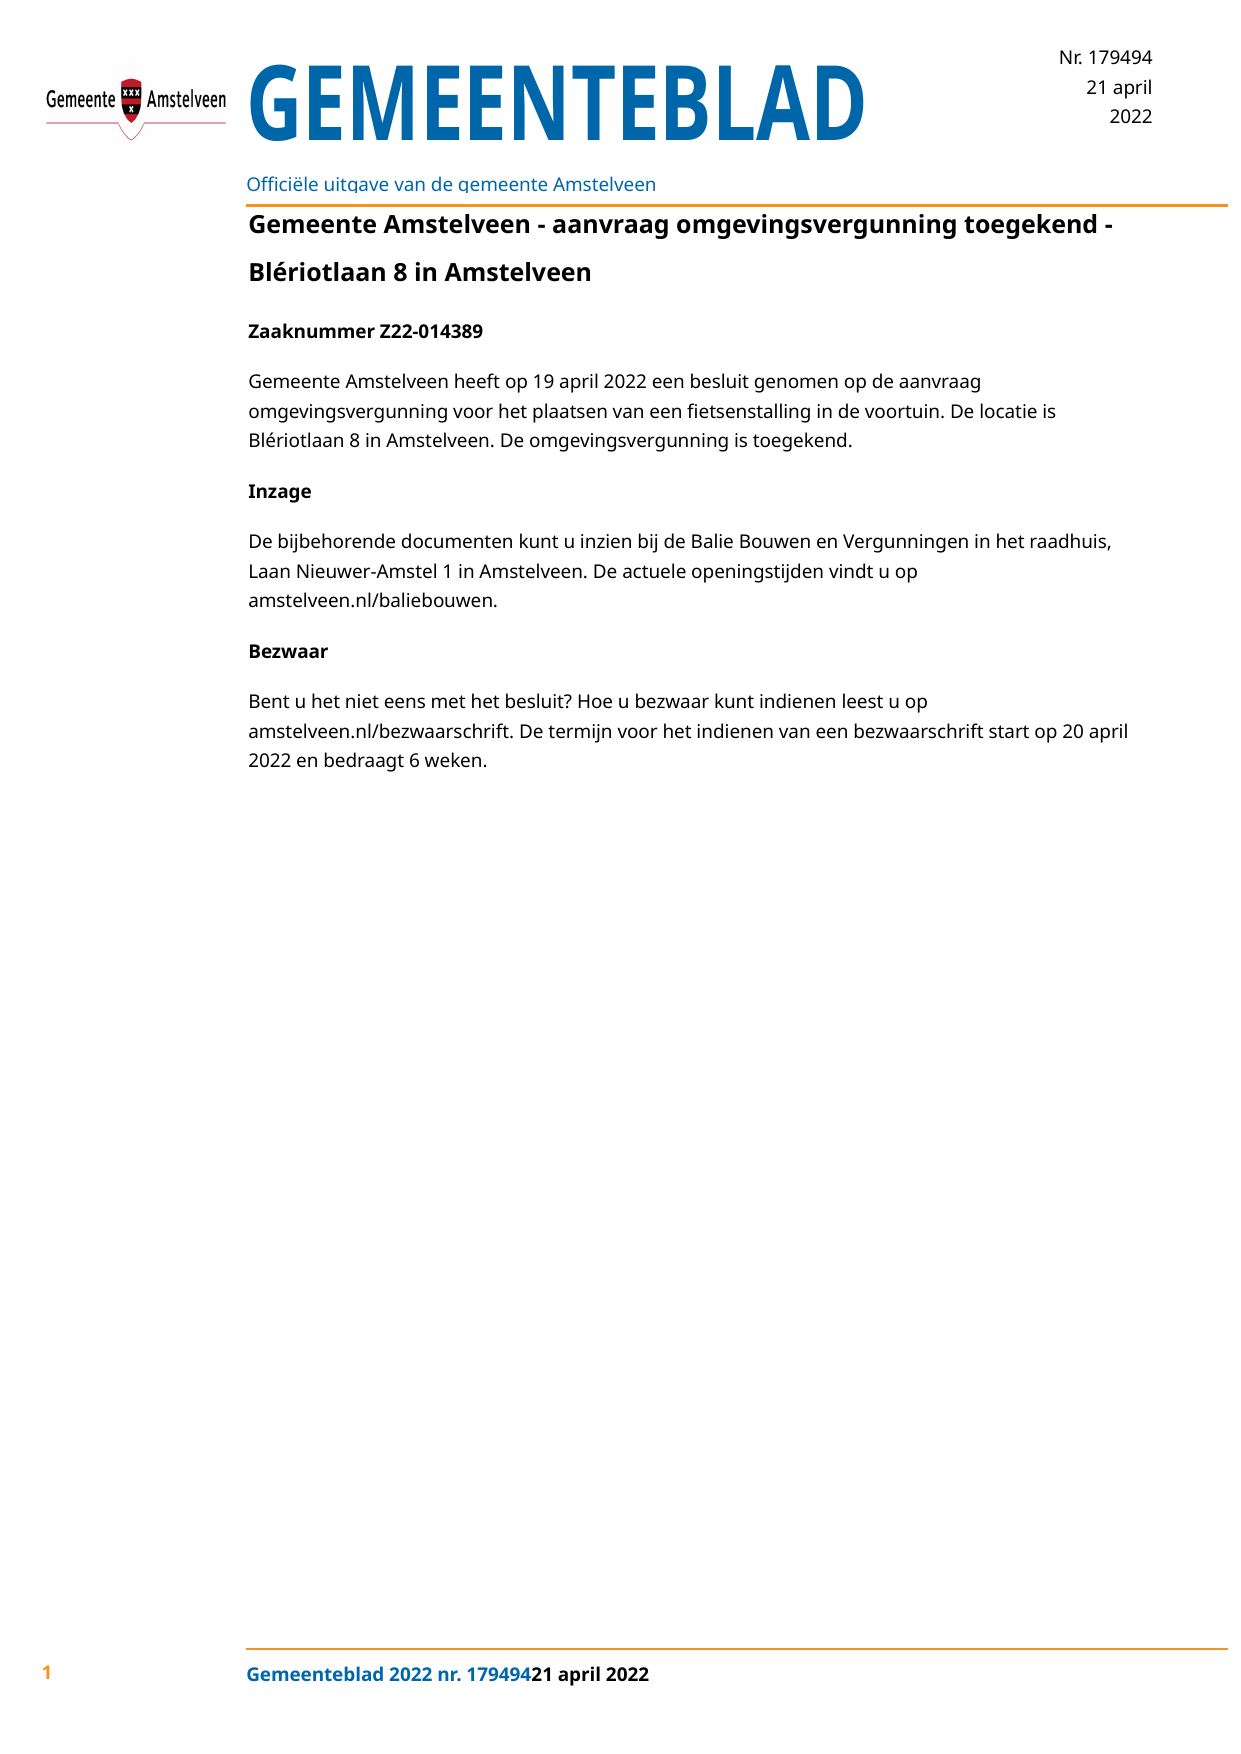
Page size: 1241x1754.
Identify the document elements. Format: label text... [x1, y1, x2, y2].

text Bezwaar [248, 638, 1152, 664]
text Gemeente Amstelveen - aanvraag omgevingsvergunning toegekend - Blériotlaan 8 in Amstelveen [248, 207, 1152, 288]
picture [41, 47, 231, 172]
text Bent u het niet eens met het besluit? Hoe u bezwaar kunt indienen leest u op amstelveen.nl/bezwaarschrift. De termijn voor het indienen van een bezwaarschrift start op 20 april 2022 en bedraagt 6 weken. [248, 688, 1152, 773]
text Gemeente Amstelveen heeft op 19 april 2022 een besluit genomen op de aanvraag omgevingsvergunning voor het plaatsen van een fietsenstalling in de voortuin. De locatie is Blériotlaan 8 in Amstelveen. De omgevingsvergunning is toegekend. [248, 368, 1152, 453]
text Inzage [248, 478, 1152, 504]
text De bijbehorende documenten kunt u inzien bij de Balie Bouwen en Vergunningen in het raadhuis, Laan Nieuwer-Amstel 1 in Amstelveen. De actuele openingstijden vindt u op amstelveen.nl/baliebouwen. [248, 528, 1152, 613]
text Zaaknummer Z22-014389 [248, 318, 1152, 344]
